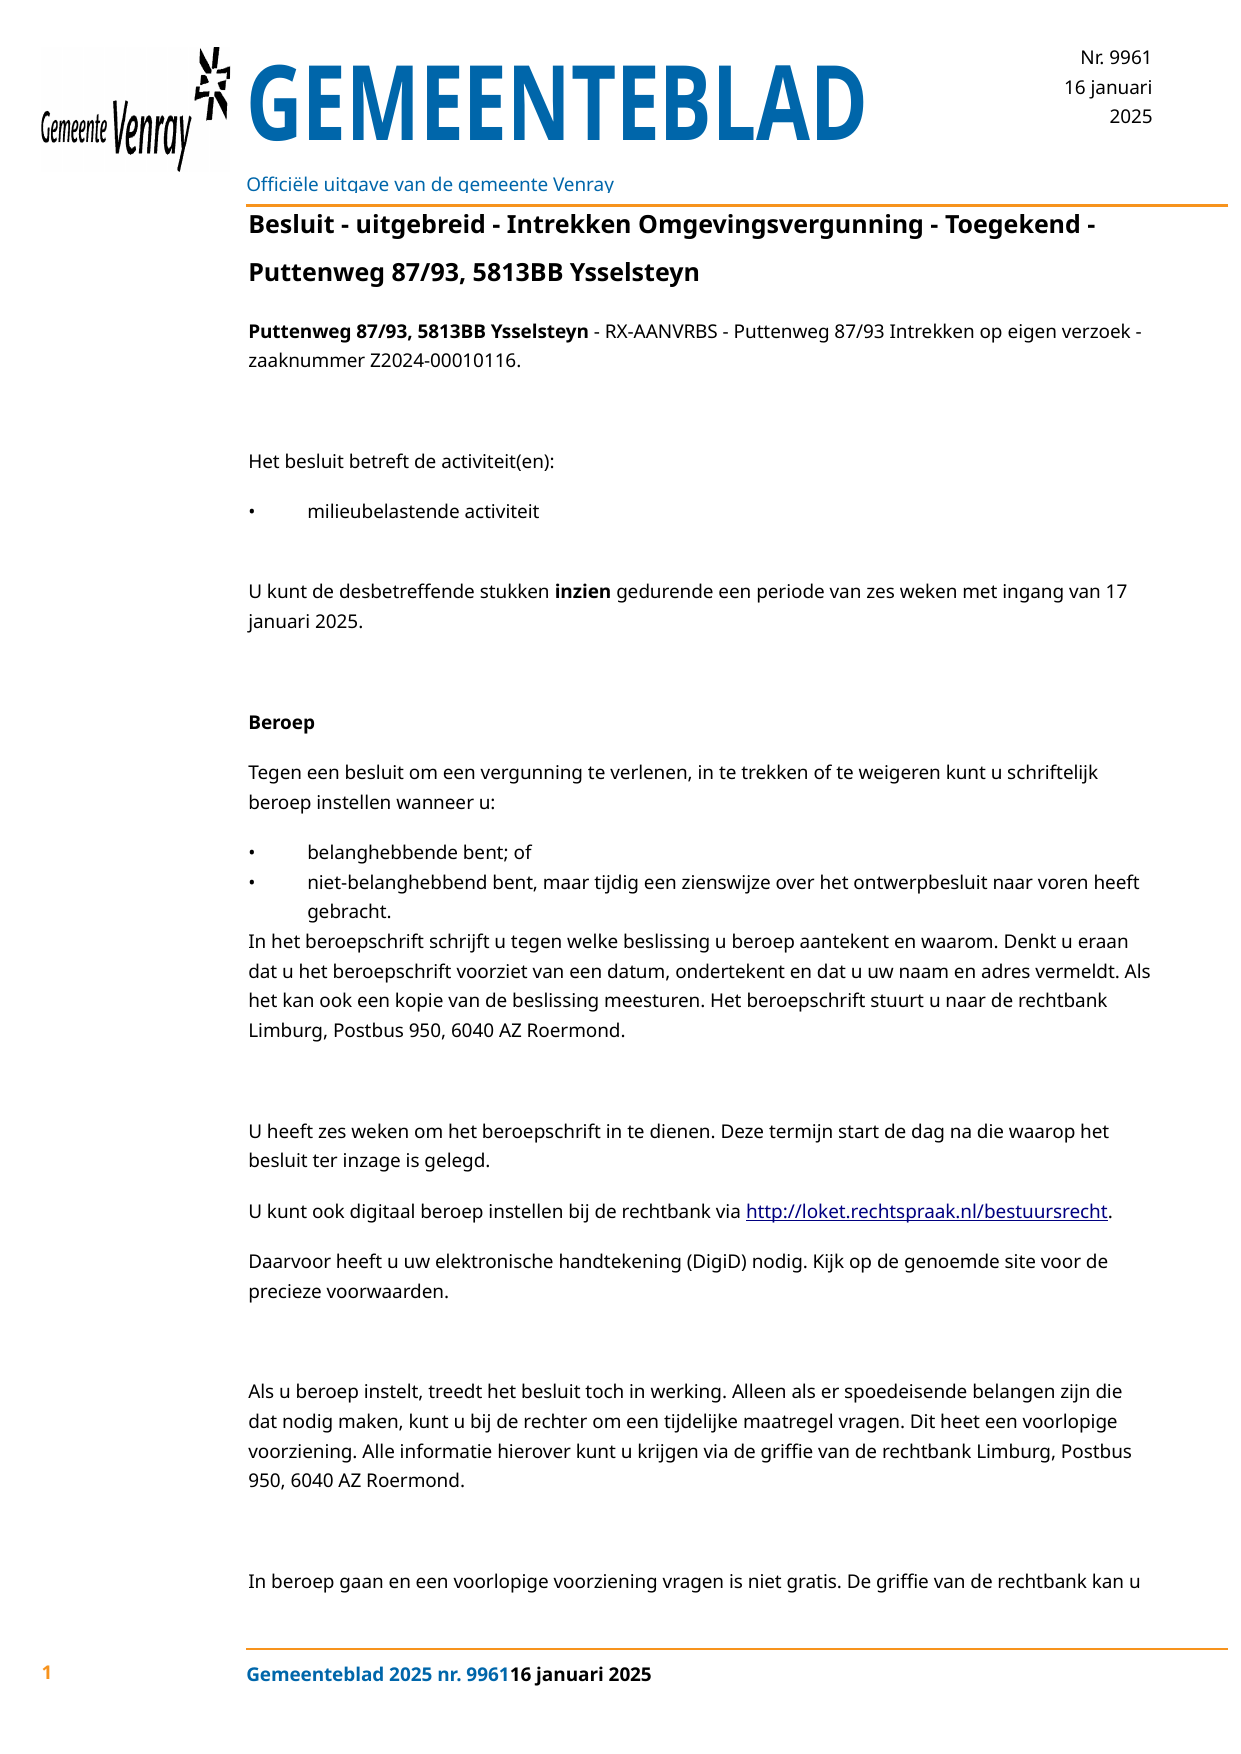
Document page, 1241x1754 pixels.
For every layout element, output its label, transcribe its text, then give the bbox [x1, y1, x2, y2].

text Puttenweg 87/93, 5813BB Ysselsteyn - RX-AANVRBS - Puttenweg 87/93 Intrekken op eigen verzoek - zaaknummer Z2024-00010116. [248, 318, 1152, 373]
text Als u beroep instelt, treedt het besluit toch in werking. Alleen als er spoedeisende belangen zijn die dat nodig maken, kunt u bij de rechter om een tijdelijke maatregel vragen. Dit heet een voorlopige voorziening. Alle informatie hierover kunt u krijgen via de griffie van de rechtbank Limburg, Postbus 950, 6040 AZ Roermond. [248, 1379, 1152, 1493]
text U kunt ook digitaal beroep instellen bij de rechtbank via http://loket.rechtspraak.nl/bestuursrecht. [248, 1198, 1152, 1224]
text U heeft zes weken om het beroepschrift in te dienen. Deze termijn start de dag na die waarop het besluit ter inzage is gelegd. [248, 1118, 1152, 1173]
picture [41, 47, 231, 172]
list milieubelastende activiteit [248, 499, 1152, 524]
text In het beroepschrift schrijft u tegen welke beslissing u beroep aantekent en waarom. Denkt u eraan dat u het beroepschrift voorziet van een datum, ondertekent en dat u uw naam en adres vermeldt. Als het kan ook een kopie van de beslissing meesturen. Het beroepschrift stuurt u naar de rechtbank Limburg, Postbus 950, 6040 AZ Roermond. [248, 928, 1152, 1043]
text Tegen een besluit om een vergunning te verlenen, in te trekken of te weigeren kunt u schriftelijk beroep instellen wanneer u: [248, 759, 1152, 815]
text Besluit - uitgebreid - Intrekken Omgevingsvergunning - Toegekend - Puttenweg 87/93, 5813BB Ysselsteyn [248, 207, 1152, 288]
list niet-belanghebbend bent, maar tijdig een zienswijze over het ontwerpbesluit naar voren heeft gebracht. [248, 869, 1152, 924]
text Daarvoor heeft u uw elektronische handtekening (DigiD) nodig. Kijk op de genoemde site voor de precieze voorwaarden. [248, 1248, 1152, 1304]
text Beroep [248, 709, 1152, 735]
list belanghebbende bent; of [248, 839, 1152, 865]
text U kunt de desbetreffende stukken inzien gedurende een periode van zes weken met ingang van 17 januari 2025. [248, 579, 1152, 634]
text Het besluit betreft de activiteit(en): [248, 448, 1152, 474]
text In beroep gaan en een voorlopige voorziening vragen is niet gratis. De griffie van de rechtbank kan u [248, 1568, 1152, 1594]
